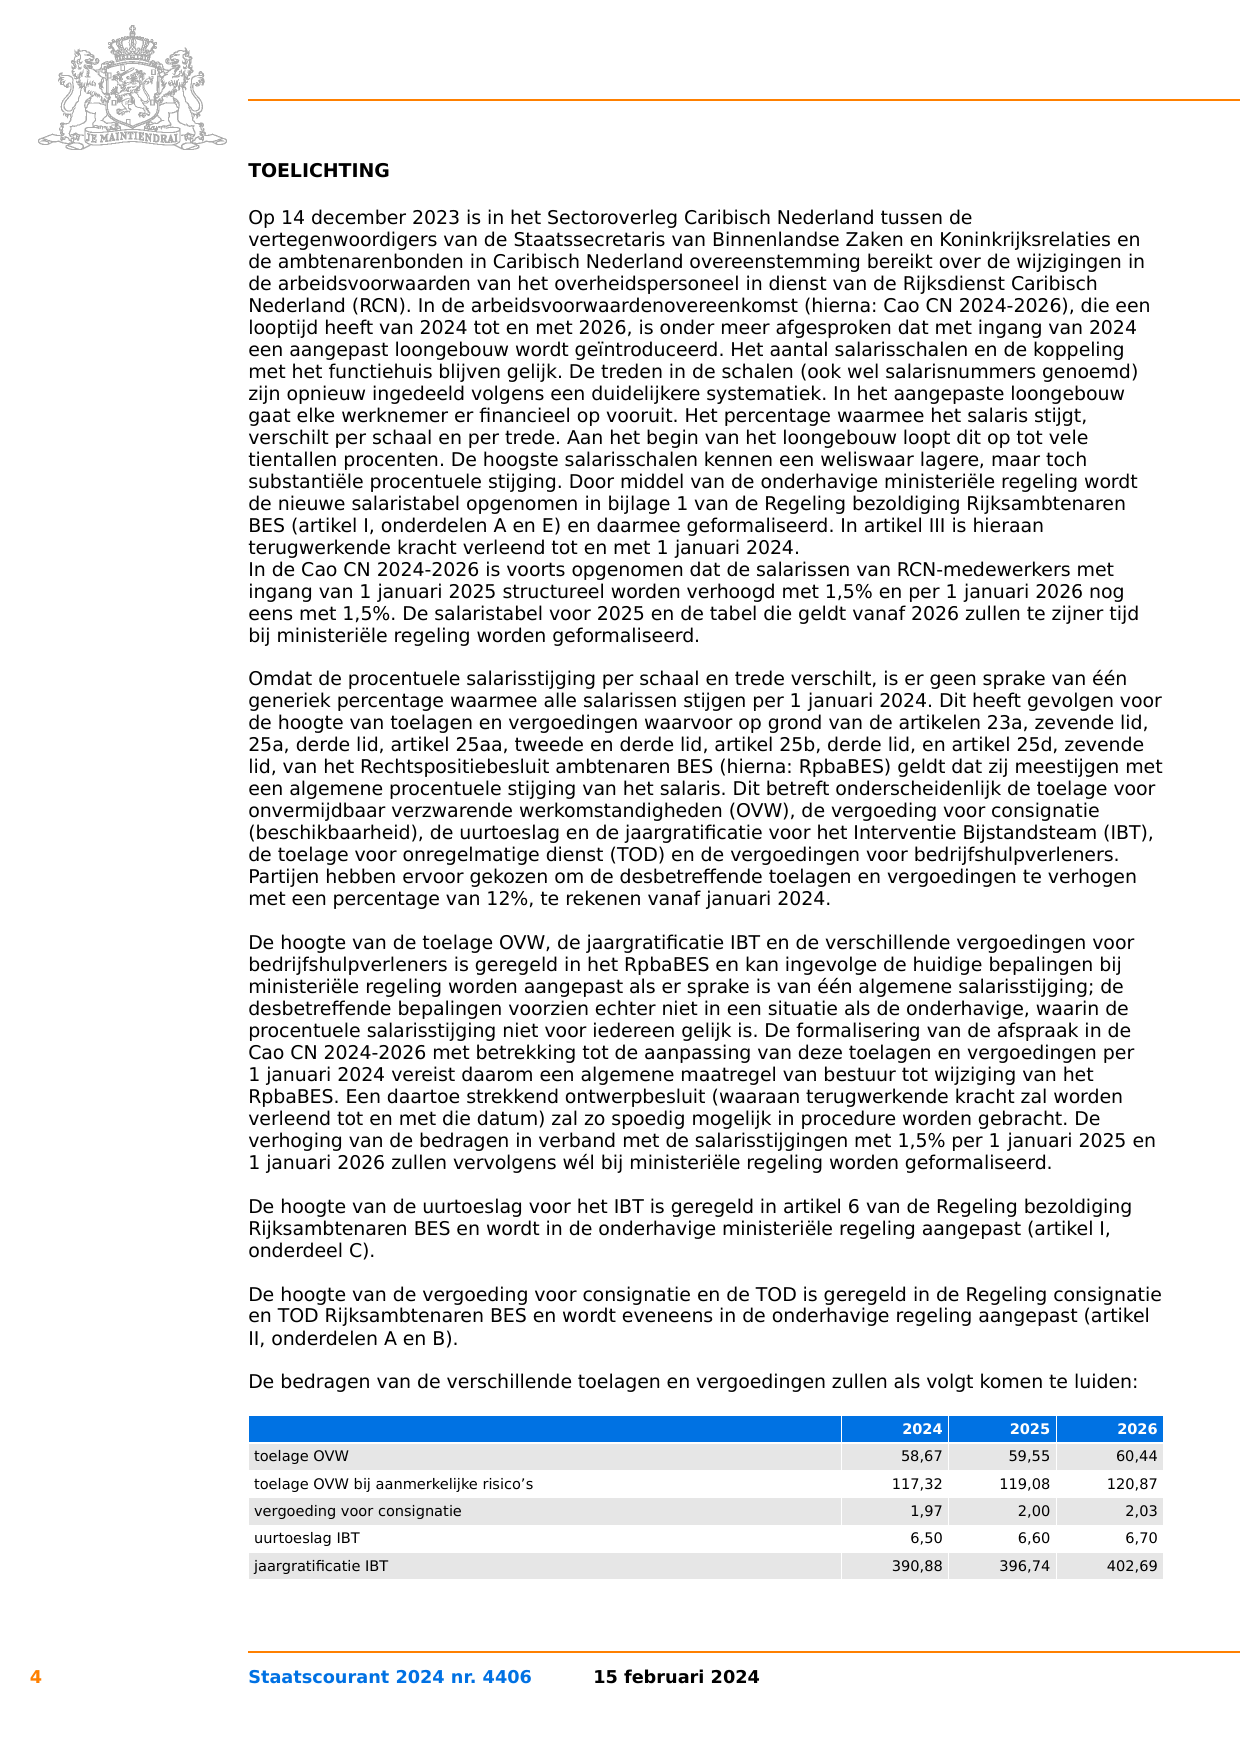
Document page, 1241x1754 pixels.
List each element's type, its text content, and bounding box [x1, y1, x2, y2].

table_cell uurtoeslag IBT [249, 1526, 841, 1552]
table_cell 390,88 [842, 1553, 948, 1579]
table_cell 119,08 [949, 1471, 1056, 1497]
subtitle TOELICHTING [248, 160, 1163, 182]
text De hoogte van de vergoeding voor consignatie en de TOD is geregeld in de Regeling consignatie en TOD Rijksambtenaren BES en wordt eveneens in de onderhavige regeling aangepast (artikel II, onderdelen A en B). [248, 1283, 1163, 1349]
table_cell 2,03 [1057, 1498, 1163, 1525]
table_cell 120,87 [1057, 1471, 1163, 1497]
table_header [249, 1416, 841, 1442]
table_header 2026 [1057, 1416, 1163, 1442]
text Op 14 december 2023 is in het Sectoroverleg Caribisch Nederland tussen de vertegenwoordigers van de Staatssecretaris van Binnenlandse Zaken en Koninkrijksrelaties en de ambtenarenbonden in Caribisch Nederland overeenstemming bereikt over de wijzigingen in de arbeidsvoorwaarden van het overheidspersoneel in dienst van de Rijksdienst Caribisch Nederland (RCN). In de arbeidsvoorwaardenovereenkomst (hierna: Cao CN 2024-2026), die een looptijd heeft van 2024 tot en met 2026, is onder meer afgesproken dat met ingang van 2024 een aangepast loongebouw wordt geïntroduceerd. Het aantal salarisschalen en de koppeling met het functiehuis blijven gelijk. De treden in de schalen (ook wel salarisnummers genoemd) zijn opnieuw ingedeeld volgens een duidelijkere systematiek. In het aangepaste loongebouw gaat elke werknemer er financieel op vooruit. Het percentage waarmee het salaris stijgt, verschilt per schaal en per trede. Aan het begin van het loongebouw loopt dit op tot vele tientallen procenten. De hoogste salarisschalen kennen een weliswaar lagere, maar toch substantiële procentuele stijging. Door middel van de onderhavige ministeriële regeling wordt de nieuwe salaristabel opgenomen in bijlage 1 van de Regeling bezoldiging Rijksambtenaren BES (artikel I, onderdelen A en E) en daarmee geformaliseerd. In artikel III is hieraan terugwerkende kracht verleend tot en met 1 januari 2024. [248, 207, 1163, 558]
table_cell vergoeding voor consignatie [249, 1498, 841, 1525]
table_cell 402,69 [1057, 1553, 1163, 1579]
text De hoogte van de toelage OVW, de jaargratificatie IBT en de verschillende vergoedingen voor bedrijfshulpverleners is geregeld in het RpbaBES en kan ingevolge de huidige bepalingen bij ministeriële regeling worden aangepast als er sprake is van één algemene salarisstijging; de desbetreffende bepalingen voorzien echter niet in een situatie als de onderhavige, waarin de procentuele salarisstijging niet voor iedereen gelijk is. De formalisering van de afspraak in de Cao CN 2024-2026 met betrekking tot de aanpassing van deze toelagen en vergoedingen per 1 januari 2024 vereist daarom een algemene maatregel van bestuur tot wijziging van het RpbaBES. Een daartoe strekkend ontwerpbesluit (waaraan terugwerkende kracht zal worden verleend tot en met die datum) zal zo spoedig mogelijk in procedure worden gebracht. De verhoging van de bedragen in verband met de salarisstijgingen met 1,5% per 1 januari 2025 en 1 januari 2026 zullen vervolgens wél bij ministeriële regeling worden geformaliseerd. [248, 932, 1163, 1174]
table_cell 6,70 [1057, 1526, 1163, 1552]
table_header 2024 [842, 1416, 948, 1442]
table_cell 396,74 [949, 1553, 1056, 1579]
text In de Cao CN 2024-2026 is voorts opgenomen dat de salarissen van RCN-medewerkers met ingang van 1 januari 2025 structureel worden verhoogd met 1,5% en per 1 januari 2026 nog eens met 1,5%. De salaristabel voor 2025 en de tabel die geldt vanaf 2026 zullen te zijner tijd bij ministeriële regeling worden geformaliseerd. [248, 558, 1163, 646]
table_cell 58,67 [842, 1444, 948, 1470]
table_cell 117,32 [842, 1471, 948, 1497]
table_cell 60,44 [1057, 1444, 1163, 1470]
text De bedragen van de verschillende toelagen en vergoedingen zullen als volgt komen te luiden: [248, 1371, 1163, 1393]
table_cell 6,50 [842, 1526, 948, 1552]
text Omdat de procentuele salarisstijging per schaal en trede verschilt, is er geen sprake van één generiek percentage waarmee alle salarissen stijgen per 1 januari 2024. Dit heeft gevolgen voor de hoogte van toelagen en vergoedingen waarvoor op grond van de artikelen 23a, zevende lid, 25a, derde lid, artikel 25aa, tweede en derde lid, artikel 25b, derde lid, en artikel 25d, zevende lid, van het Rechtspositiebesluit ambtenaren BES (hierna: RpbaBES) geldt dat zij meestijgen met een algemene procentuele stijging van het salaris. Dit betreft onderscheidenlijk de toelage voor onvermijdbaar verzwarende werkomstandigheden (OVW), de vergoeding voor consignatie (beschikbaarheid), de uurtoeslag en de jaargratificatie voor het Interventie Bijstandsteam (IBT), de toelage voor onregelmatige dienst (TOD) en de vergoedingen voor bedrijfshulpverleners. Partijen hebben ervoor gekozen om de desbetreffende toelagen en vergoedingen te verhogen met een percentage van 12%, te rekenen vanaf januari 2024. [248, 668, 1163, 910]
table_cell toelage OVW bij aanmerkelijke risico’s [249, 1471, 841, 1497]
table_cell 6,60 [949, 1526, 1056, 1552]
table_cell 1,97 [842, 1498, 948, 1525]
table_cell toelage OVW [249, 1444, 841, 1470]
table_header 2025 [949, 1416, 1056, 1442]
picture [38, 25, 227, 150]
table_cell 2,00 [949, 1498, 1056, 1525]
table_cell jaargratificatie IBT [249, 1553, 841, 1579]
table_cell 59,55 [949, 1444, 1056, 1470]
text De hoogte van de uurtoeslag voor het IBT is geregeld in artikel 6 van de Regeling bezoldiging Rijksambtenaren BES en wordt in de onderhavige ministeriële regeling aangepast (artikel I, onderdeel C). [248, 1196, 1163, 1262]
